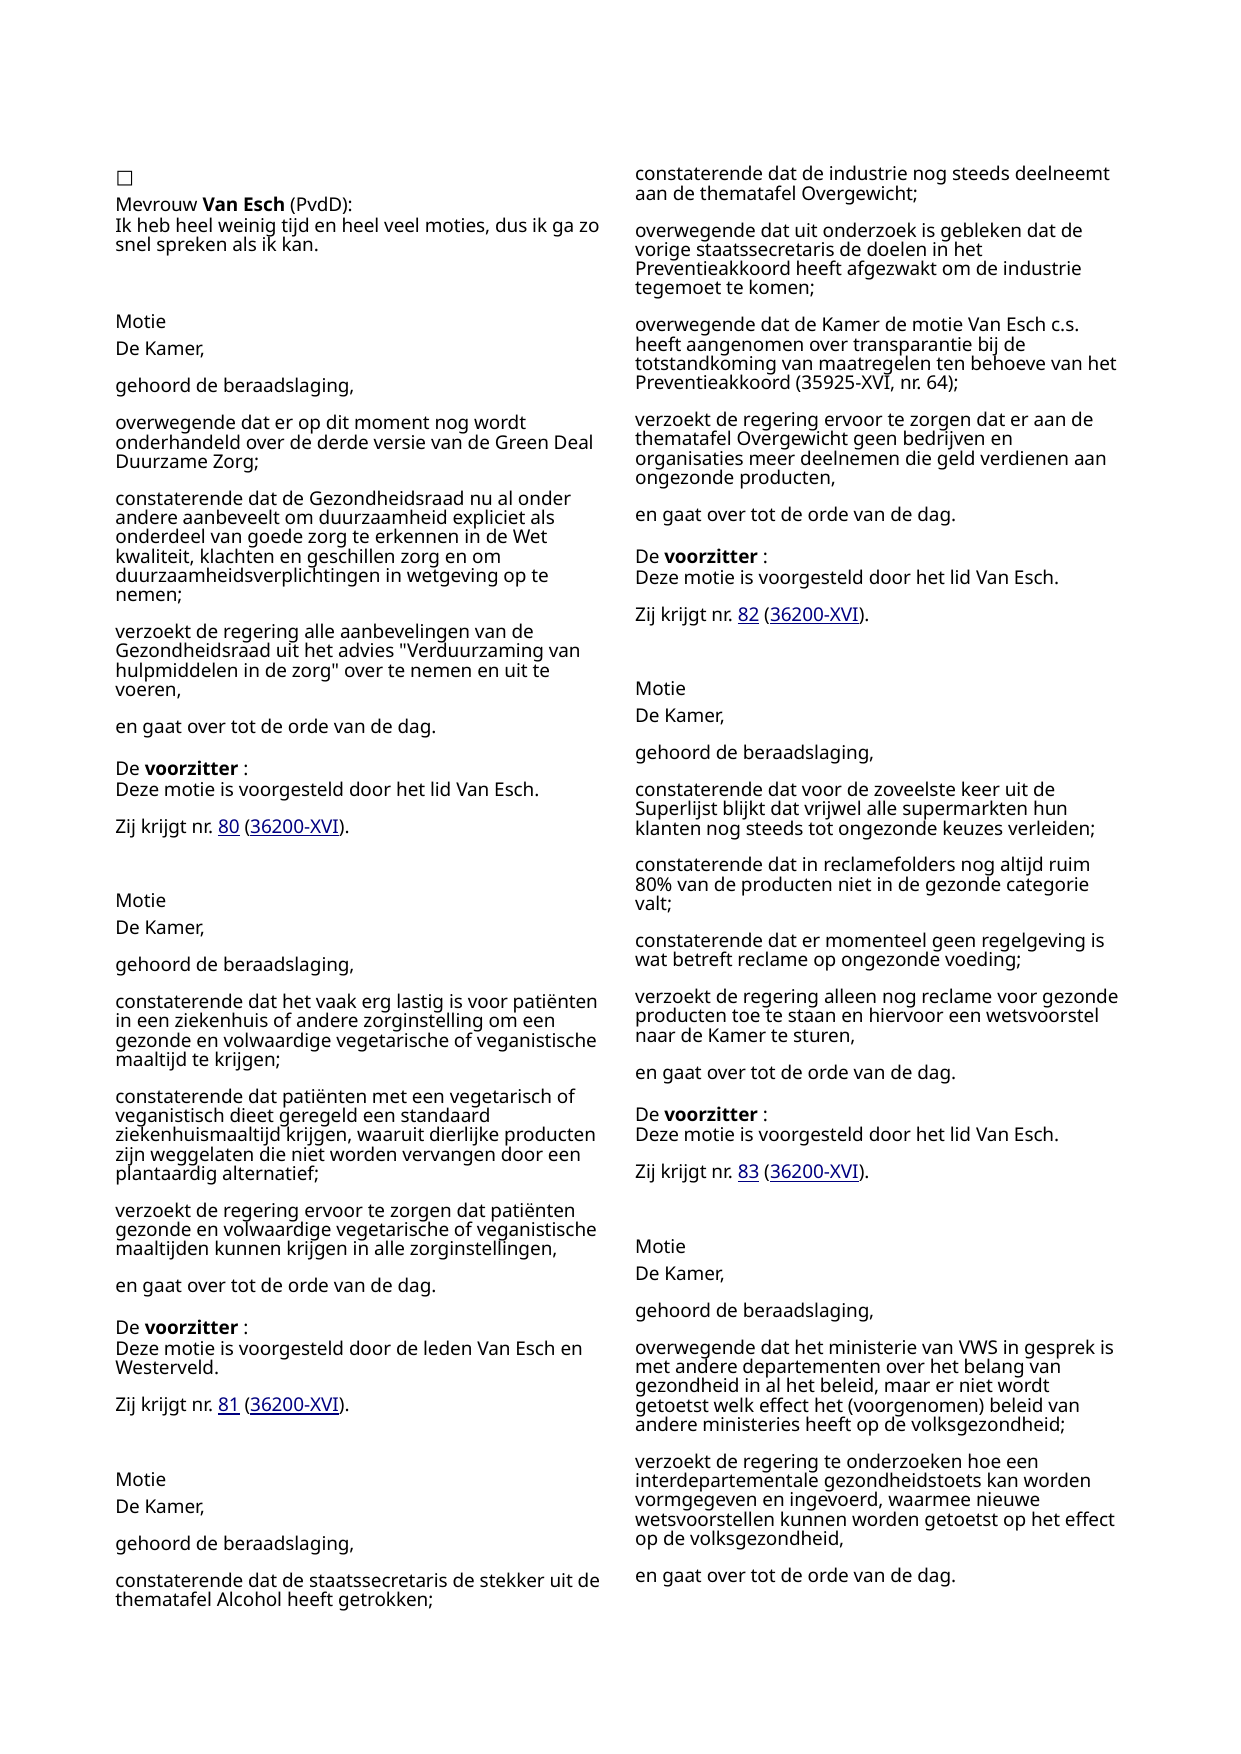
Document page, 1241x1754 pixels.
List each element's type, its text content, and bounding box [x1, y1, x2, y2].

text overwegende dat het ministerie van VWS in gesprek is met andere departementen over het belang van gezondheid in al het beleid, maar er niet wordt getoetst welk effect het (voorgenomen) beleid van andere ministeries heeft op de volksgezondheid; [635, 1339, 1125, 1435]
text gehoord de beraadslaging, [115, 1535, 605, 1554]
text overwegende dat de Kamer de motie Van Esch c.s. heeft aangenomen over transparantie bij de totstandkoming van maatregelen ten behoeve van het Preventieakkoord (35925-XVI, nr. 64); [635, 316, 1125, 393]
text Deze motie is voorgesteld door het lid Van Esch. [115, 781, 605, 800]
text Motie [115, 309, 605, 334]
text Motie [115, 1466, 605, 1492]
text Zij krijgt nr. 83 (36200-XVI). [635, 1163, 1125, 1183]
text Deze motie is voorgesteld door de leden Van Esch en Westerveld. [115, 1340, 605, 1379]
text constaterende dat patiënten met een vegetarisch of veganistisch dieet geregeld een standaard ziekenhuismaaltijd krijgen, waaruit dierlijke producten zijn weggelaten die niet worden vervangen door een plantaardig alternatief; [115, 1088, 605, 1184]
text gehoord de beraadslaging, [115, 377, 605, 397]
text Zij krijgt nr. 81 (36200-XVI). [115, 1396, 605, 1416]
text overwegende dat er op dit moment nog wordt onderhandeld over de derde versie van de Green Deal Duurzame Zorg; [115, 414, 605, 472]
text De voorzitter : [635, 543, 1125, 569]
text De voorzitter : [115, 755, 605, 781]
text constaterende dat het vaak erg lastig is voor patiënten in een ziekenhuis of andere zorginstelling om een gezonde en volwaardige vegetarische of veganistische maaltijd te krijgen; [115, 993, 605, 1070]
text gehoord de beraadslaging, [635, 1302, 1125, 1321]
text verzoekt de regering alle aanbevelingen van de Gezondheidsraad uit het advies "Verduurzaming van hulpmiddelen in de zorg" over te nemen en uit te voeren, [115, 623, 605, 700]
text en gaat over tot de orde van de dag. [635, 1567, 1125, 1586]
text en gaat over tot de orde van de dag. [635, 1064, 1125, 1083]
text De Kamer, [635, 707, 1125, 726]
text Zij krijgt nr. 82 (36200-XVI). [635, 606, 1125, 625]
text De voorzitter : [635, 1101, 1125, 1126]
text ⬜ [115, 165, 605, 191]
text Zij krijgt nr. 80 (36200-XVI). [115, 818, 605, 837]
text Deze motie is voorgesteld door het lid Van Esch. [635, 1126, 1125, 1146]
text constaterende dat voor de zoveelste keer uit de Superlijst blijkt dat vrijwel alle supermarkten hun klanten nog steeds tot ongezonde keuzes verleiden; [635, 781, 1125, 839]
text De Kamer, [115, 340, 605, 360]
text De Kamer, [635, 1265, 1125, 1284]
text overwegende dat uit onderzoek is gebleken dat de vorige staatssecretaris de doelen in het Preventieakkoord heeft afgezwakt om de industrie tegemoet te komen; [635, 222, 1125, 299]
text verzoekt de regering ervoor te zorgen dat patiënten gezonde en volwaardige vegetarische of veganistische maaltijden kunnen krijgen in alle zorginstellingen, [115, 1202, 605, 1260]
text De voorzitter : [115, 1314, 605, 1340]
text en gaat over tot de orde van de dag. [635, 506, 1125, 525]
text constaterende dat de Gezondheidsraad nu al onder andere aanbeveelt om duurzaamheid expliciet als onderdeel van goede zorg te erkennen in de Wet kwaliteit, klachten en geschillen zorg en om duurzaamheidsverplichtingen in wetgeving op te nemen; [115, 490, 605, 606]
text constaterende dat de staatssecretaris de stekker uit de thematafel Alcohol heeft getrokken; [115, 1572, 605, 1610]
text verzoekt de regering te onderzoeken hoe een interdepartementale gezondheidstoets kan worden vormgegeven en ingevoerd, waarmee nieuwe wetsvoorstellen kunnen worden getoetst op het effect op de volksgezondheid, [635, 1453, 1125, 1549]
text Ik heb heel weinig tijd en heel veel moties, dus ik ga zo snel spreken als ik kan. [115, 217, 605, 255]
text Motie [635, 675, 1125, 701]
text constaterende dat in reclamefolders nog altijd ruim 80% van de producten niet in de gezonde categorie valt; [635, 856, 1125, 914]
text gehoord de beraadslaging, [635, 744, 1125, 763]
text Mevrouw Van Esch (PvdD): [115, 191, 605, 217]
text verzoekt de regering ervoor te zorgen dat er aan de thematafel Overgewicht geen bedrijven en organisaties meer deelnemen die geld verdienen aan ongezonde producten, [635, 411, 1125, 488]
text verzoekt de regering alleen nog reclame voor gezonde producten toe te staan en hiervoor een wetsvoorstel naar de Kamer te sturen, [635, 988, 1125, 1046]
text Deze motie is voorgesteld door het lid Van Esch. [635, 569, 1125, 588]
text Motie [115, 887, 605, 913]
text De Kamer, [115, 1498, 605, 1517]
text en gaat over tot de orde van de dag. [115, 1277, 605, 1297]
text constaterende dat er momenteel geen regelgeving is wat betreft reclame op ongezonde voeding; [635, 932, 1125, 971]
text constaterende dat de industrie nog steeds deelneemt aan de thematafel Overgewicht; [635, 165, 1125, 204]
text Motie [635, 1233, 1125, 1259]
text gehoord de beraadslaging, [115, 956, 605, 975]
text en gaat over tot de orde van de dag. [115, 718, 605, 737]
text De Kamer, [115, 919, 605, 938]
